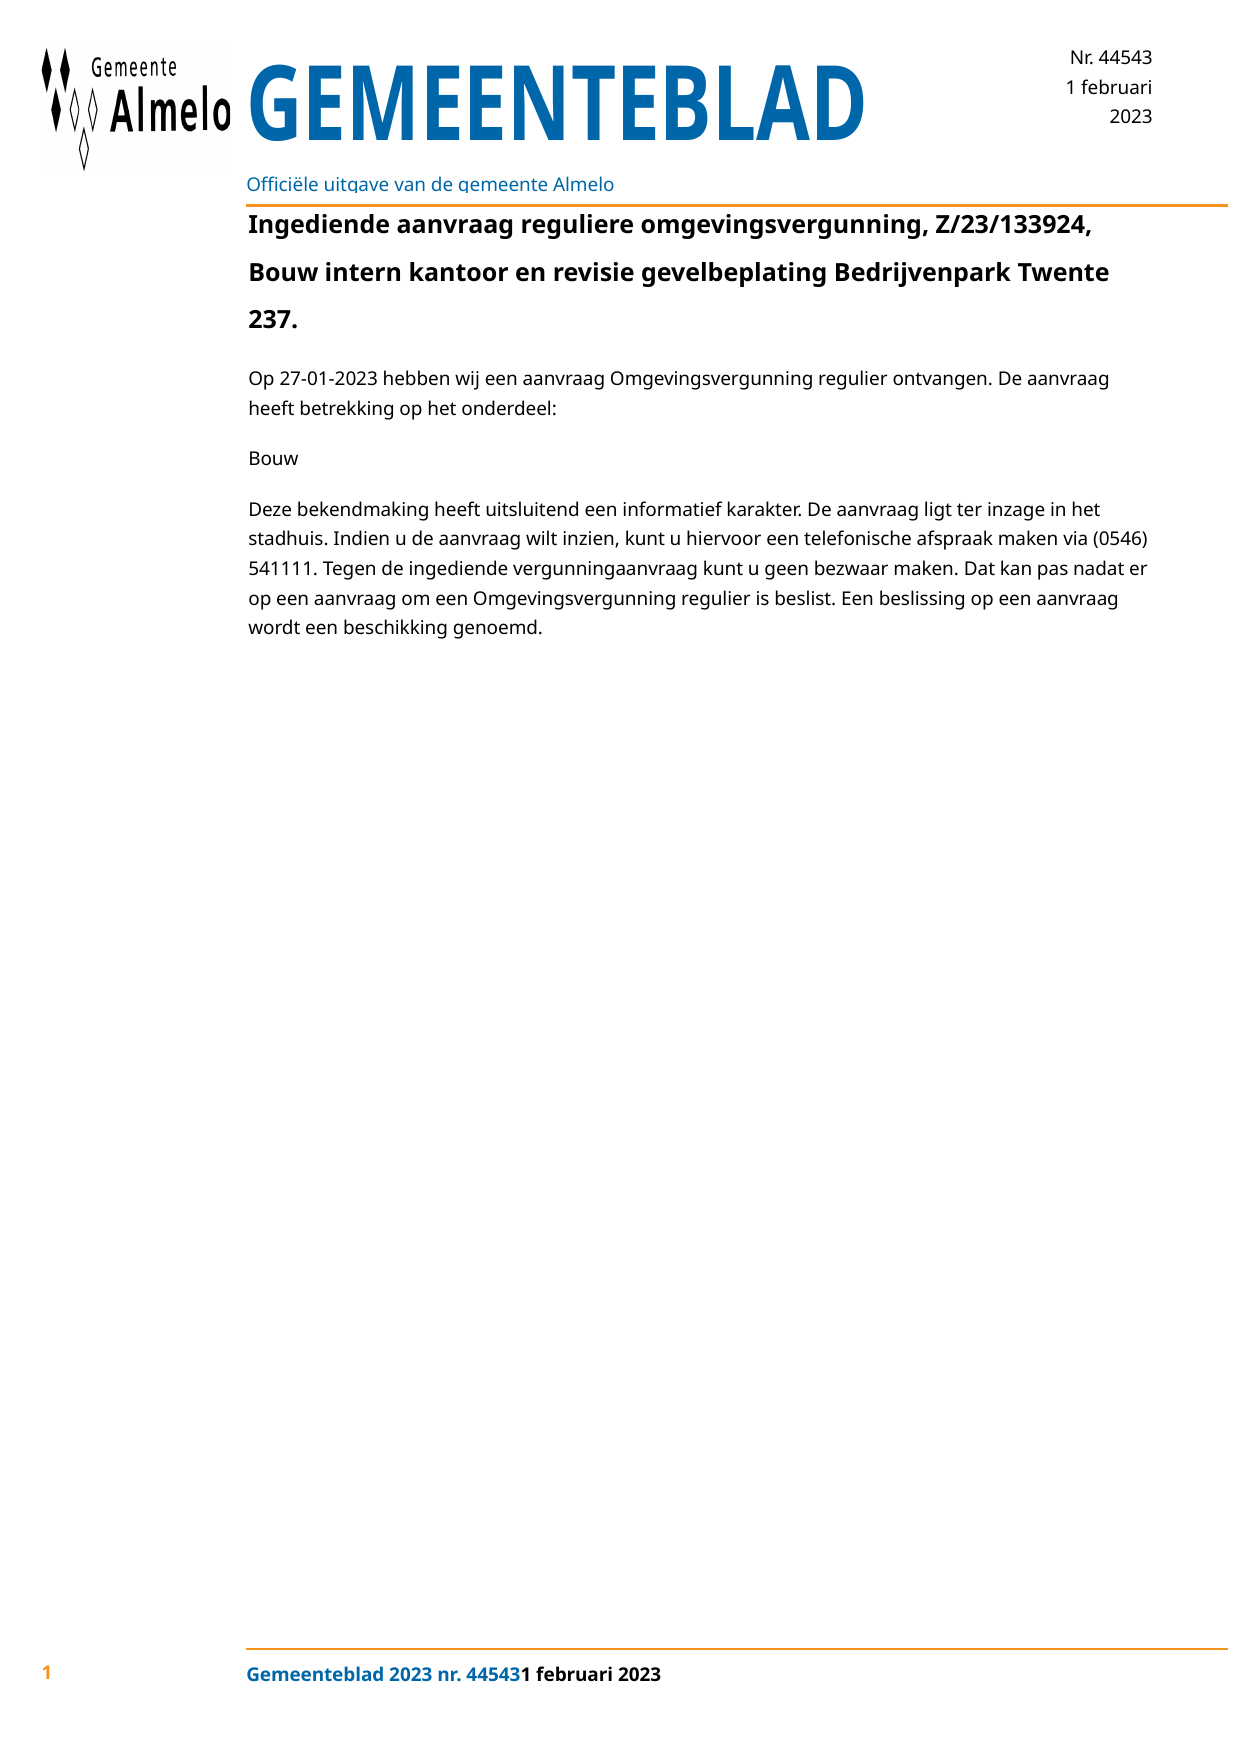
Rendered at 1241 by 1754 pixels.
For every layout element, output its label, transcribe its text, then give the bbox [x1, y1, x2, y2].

text Bouw [248, 446, 1152, 471]
text Ingediende aanvraag reguliere omgevingsvergunning, Z/23/133924, Bouw intern kantoor en revisie gevelbeplating Bedrijvenpark Twente 237. [248, 207, 1152, 336]
text Deze bekendmaking heeft uitsluitend een informatief karakter. De aanvraag ligt ter inzage in het stadhuis. Indien u de aanvraag wilt inzien, kunt u hiervoor een telefonische afspraak maken via (0546) 541111. Tegen de ingediende vergunningaanvraag kunt u geen bezwaar maken. Dat kan pas nadat er op een aanvraag om een Omgevingsvergunning regulier is beslist. Een beslissing op een aanvraag wordt een beschikking genoemd. [248, 496, 1152, 640]
text Op 27-01-2023 hebben wij een aanvraag Omgevingsvergunning regulier ontvangen. De aanvraag heeft betrekking op het onderdeel: [248, 366, 1152, 421]
picture [41, 47, 231, 172]
